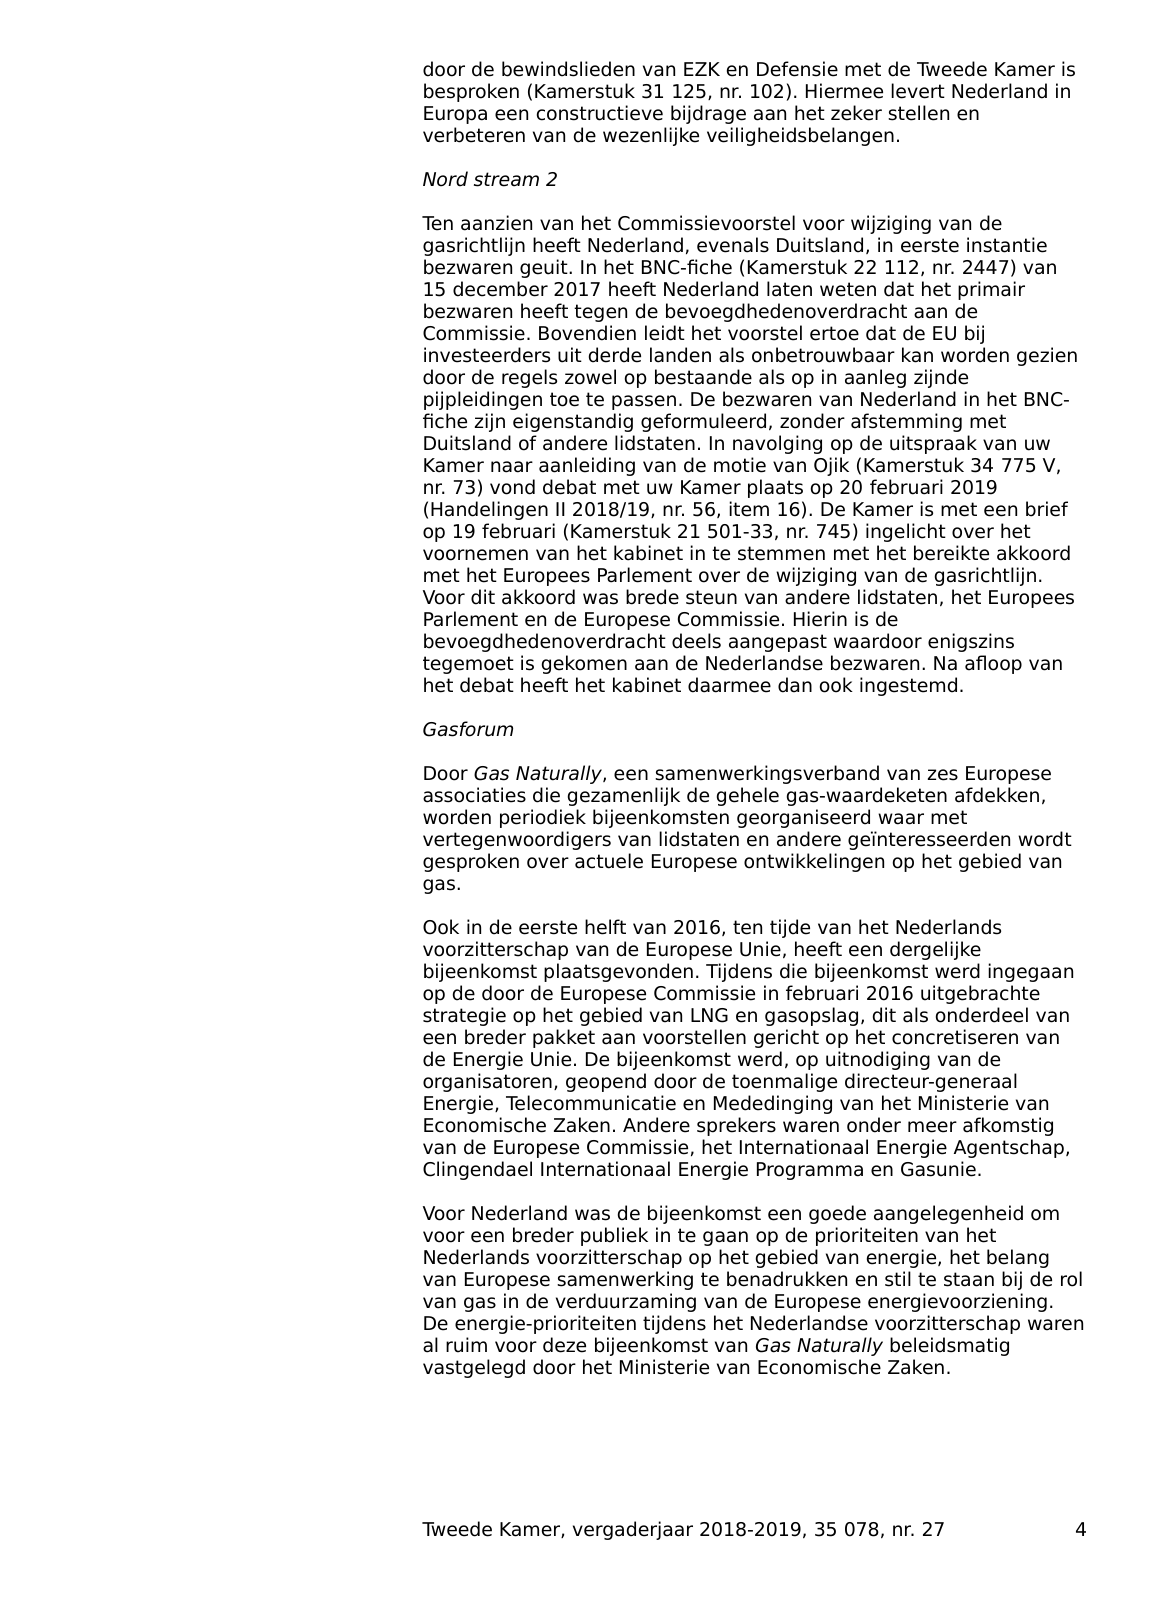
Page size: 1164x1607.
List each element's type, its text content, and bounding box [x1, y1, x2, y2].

text Ook in de eerste helft van 2016, ten tijde van het Nederlands voorzitterschap van de Europese Unie, heeft een dergelijke bijeenkomst plaatsgevonden. Tijdens die bijeenkomst werd ingegaan op de door de Europese Commissie in februari 2016 uitgebrachte strategie op het gebied van LNG en gasopslag, dit als onderdeel van een breder pakket aan voorstellen gericht op het concretiseren van de Energie Unie. De bijeenkomst werd, op uitnodiging van de organisatoren, geopend door de toenmalige directeur-generaal Energie, Telecommunicatie en Mededinging van het Ministerie van Economische Zaken. Andere sprekers waren onder meer afkomstig van de Europese Commissie, het Internationaal Energie Agentschap, Clingendael Internationaal Energie Programma en Gasunie. [422, 917, 1087, 1181]
text Door Gas Naturally, een samenwerkingsverband van zes Europese associaties die gezamenlijk de gehele gas-waardeketen afdekken, worden periodiek bijeenkomsten georganiseerd waar met vertegenwoordigers van lidstaten en andere geïnteresseerden wordt gesproken over actuele Europese ontwikkelingen op het gebied van gas. [422, 763, 1087, 895]
text Voor Nederland was de bijeenkomst een goede aangelegenheid om voor een breder publiek in te gaan op de prioriteiten van het Nederlands voorzitterschap op het gebied van energie, het belang van Europese samenwerking te benadrukken en stil te staan bij de rol van gas in de verduurzaming van de Europese energievoorziening. De energie-prioriteiten tijdens het Nederlandse voorzitterschap waren al ruim voor deze bijeenkomst van Gas Naturally beleidsmatig vastgelegd door het Ministerie van Economische Zaken. [422, 1203, 1087, 1379]
text Ten aanzien van het Commissievoorstel voor wijziging van de gasrichtlijn heeft Nederland, evenals Duitsland, in eerste instantie bezwaren geuit. In het BNC-fiche (Kamerstuk 22 112, nr. 2447) van 15 december 2017 heeft Nederland laten weten dat het primair bezwaren heeft tegen de bevoegdhedenoverdracht aan de Commissie. Bovendien leidt het voorstel ertoe dat de EU bij investeerders uit derde landen als onbetrouwbaar kan worden gezien door de regels zowel op bestaande als op in aanleg zijnde pijpleidingen toe te passen. De bezwaren van Nederland in het BNC-fiche zijn eigenstandig geformuleerd, zonder afstemming met Duitsland of andere lidstaten. In navolging op de uitspraak van uw Kamer naar aanleiding van de motie van Ojik (Kamerstuk 34 775 V, nr. 73) vond debat met uw Kamer plaats op 20 februari 2019 (Handelingen II 2018/19, nr. 56, item 16). De Kamer is met een brief op 19 februari (Kamerstuk 21 501-33, nr. 745) ingelicht over het voornemen van het kabinet in te stemmen met het bereikte akkoord met het Europees Parlement over de wijziging van de gasrichtlijn. Voor dit akkoord was brede steun van andere lidstaten, het Europees Parlement en de Europese Commissie. Hierin is de bevoegdhedenoverdracht deels aangepast waardoor enigszins tegemoet is gekomen aan de Nederlandse bezwaren. Na afloop van het debat heeft het kabinet daarmee dan ook ingestemd. [422, 213, 1087, 697]
text door de bewindslieden van EZK en Defensie met de Tweede Kamer is besproken (Kamerstuk 31 125, nr. 102). Hiermee levert Nederland in Europa een constructieve bijdrage aan het zeker stellen en verbeteren van de wezenlijke veiligheidsbelangen. [422, 59, 1087, 147]
subtitle Nord stream 2 [422, 169, 1087, 191]
subtitle Gasforum [422, 719, 1087, 741]
